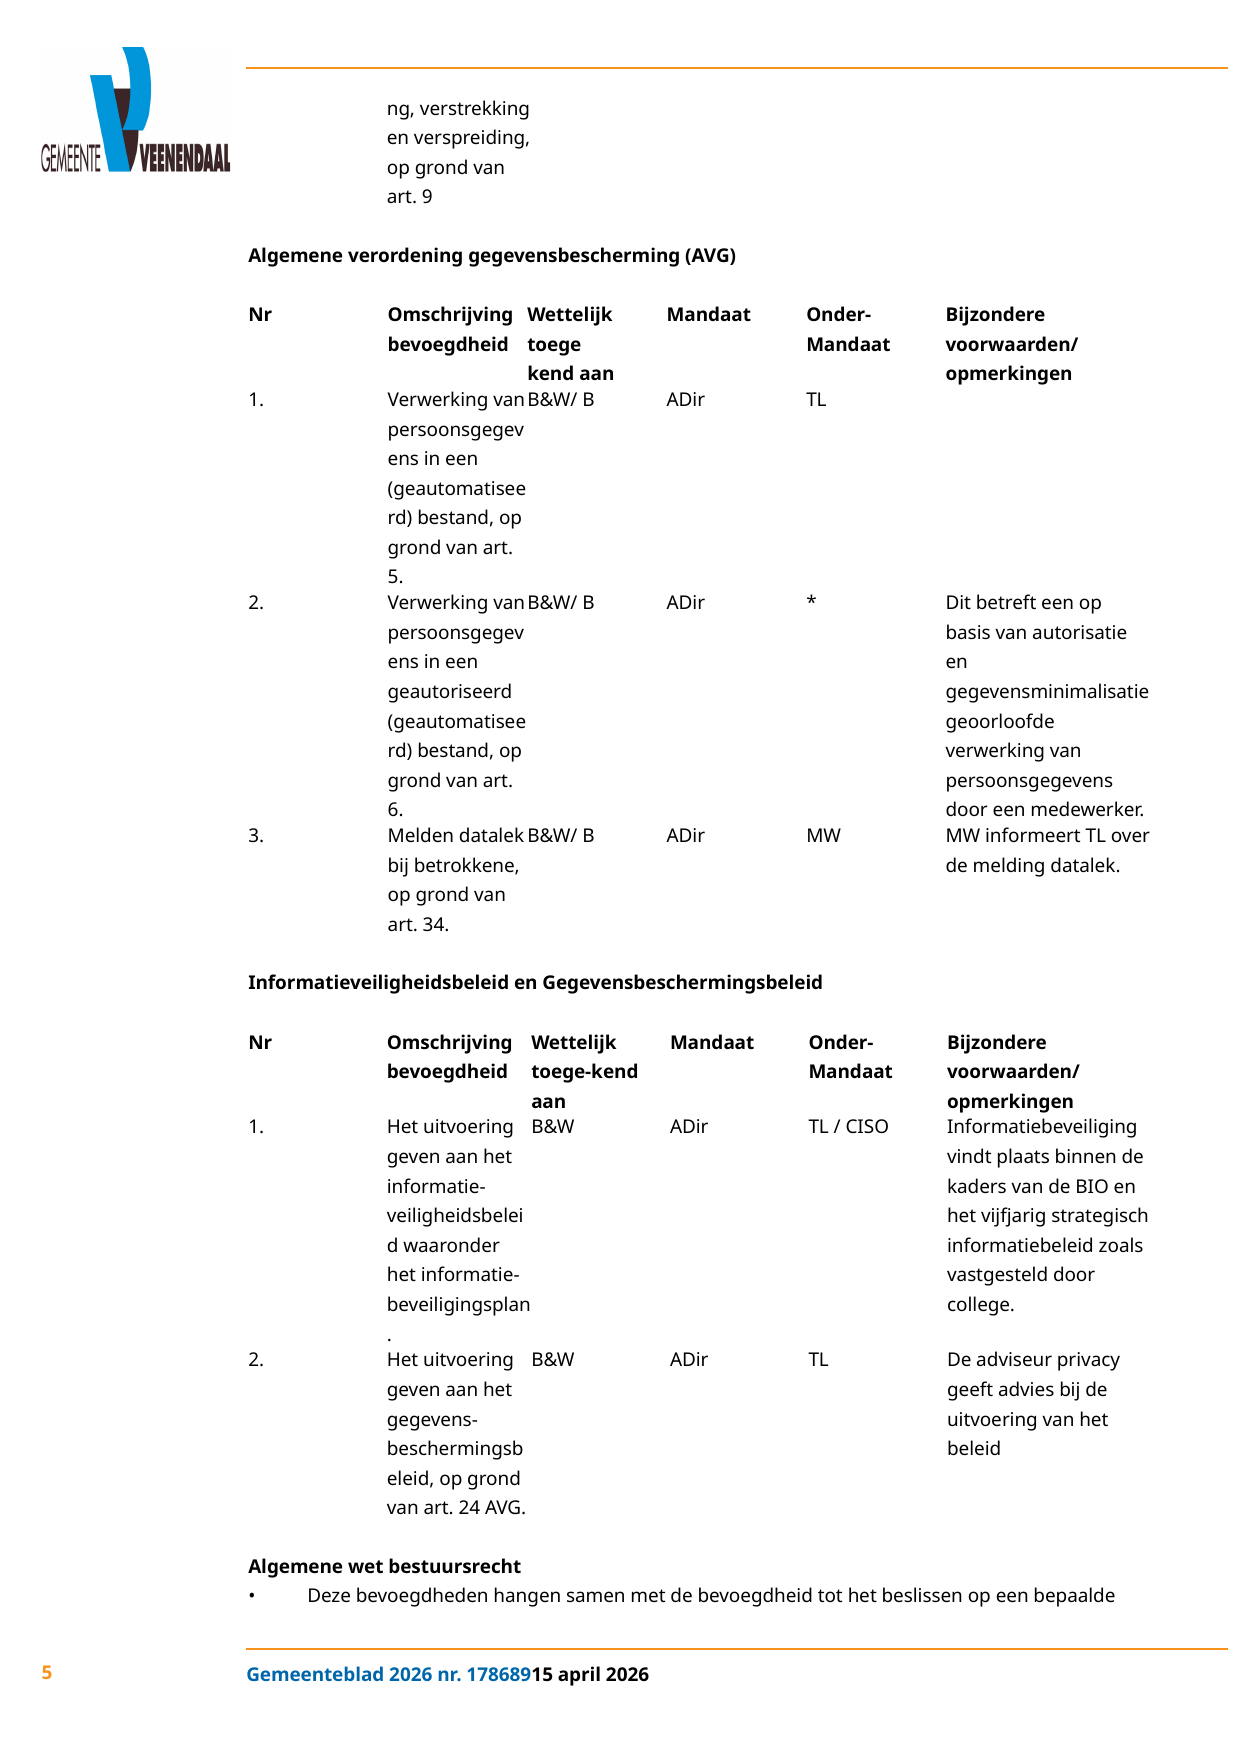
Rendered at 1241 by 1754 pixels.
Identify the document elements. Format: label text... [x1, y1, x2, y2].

table_cell 2. [248, 590, 387, 822]
table_cell 3. [248, 822, 387, 937]
table_header Bijzondere voorwaarden/ opmerkingen [945, 301, 1152, 386]
table_cell TL / CISO [808, 1114, 947, 1347]
table_cell 2. [248, 1347, 387, 1520]
table_cell MW [806, 822, 945, 937]
text Algemene verordening gegevensbescherming (AVG) [248, 242, 1152, 268]
table_cell ng, verstrekking en verspreiding, op grond van art. 9 [387, 95, 531, 209]
table_header Mandaat [670, 1029, 808, 1114]
table_cell B&W/ B [527, 386, 666, 589]
table_cell [947, 95, 1152, 209]
picture [41, 47, 130, 172]
table_cell Het uitvoering geven aan het informatie-veiligheidsbeleid waaronder het informatie-beveiligingsplan. [387, 1114, 531, 1347]
table_cell Verwerking van persoonsgegevens in een (geautomatiseerd) bestand, op grond van art. 5. [388, 386, 527, 589]
table_cell [945, 386, 1152, 589]
table_cell ADir [666, 386, 806, 589]
table_cell ADir [666, 822, 806, 937]
text Algemene wet bestuursrecht [248, 1553, 1152, 1579]
table_cell TL [806, 386, 945, 589]
table_cell [248, 95, 387, 209]
table_cell [808, 95, 947, 209]
text Informatieveiligheidsbeleid en Gegevensbeschermingsbeleid [248, 969, 1152, 995]
table_cell Informatiebeveiliging vindt plaats binnen de kaders van de BIO en het vijfjarig strategisch informatiebeleid zoals vastgesteld door college. [947, 1114, 1152, 1347]
table_cell MW informeert TL over de melding datalek. [945, 822, 1152, 937]
table_header Bijzondere voorwaarden/ opmerkingen [947, 1029, 1152, 1114]
table_cell TL [808, 1347, 947, 1520]
table_cell Het uitvoering geven aan het gegevens-beschermingsbeleid, op grond van art. 24 AVG. [387, 1347, 531, 1520]
table_header Wettelijk toege-kend aan [531, 1029, 670, 1114]
table_header Wettelijk toege kend aan [527, 301, 666, 386]
picture [123, 47, 231, 172]
table_header Mandaat [666, 301, 806, 386]
table_cell B&W/ B [527, 822, 666, 937]
table_header Omschrijving bevoegdheid [387, 1029, 531, 1114]
table_cell De adviseur privacy geeft advies bij de uitvoering van het beleid [947, 1347, 1152, 1520]
table_header Omschrijving bevoegdheid [388, 301, 527, 386]
table_cell [531, 95, 670, 209]
table_header Onder- Mandaat [808, 1029, 947, 1114]
table_cell 1. [248, 1114, 387, 1347]
table_cell ADir [666, 590, 806, 822]
table_cell ADir [670, 1347, 808, 1520]
table_header Nr [248, 1029, 387, 1114]
list Deze bevoegdheden hangen samen met de bevoegdheid tot het beslissen op een bepaalde [248, 1583, 1152, 1608]
table_cell ADir [670, 1114, 808, 1347]
table_cell B&W [531, 1347, 670, 1520]
table_cell Melden datalek bij betrokkene, op grond van art. 34. [388, 822, 527, 937]
table_cell * [806, 590, 945, 822]
table_header Nr [248, 301, 387, 386]
table_cell B&W/ B [527, 590, 666, 822]
table_header Onder- Mandaat [806, 301, 945, 386]
table_cell Verwerking van persoonsgegevens in een geautoriseerd (geautomatiseerd) bestand, op grond van art. 6. [388, 590, 527, 822]
table_cell [670, 95, 808, 209]
table_cell Dit betreft een op basis van autorisatie en gegevensminimalisatie geoorloofde verwerking van persoonsgegevens door een medewerker. [945, 590, 1152, 822]
table_cell B&W [531, 1114, 670, 1347]
table_cell 1. [248, 386, 387, 589]
